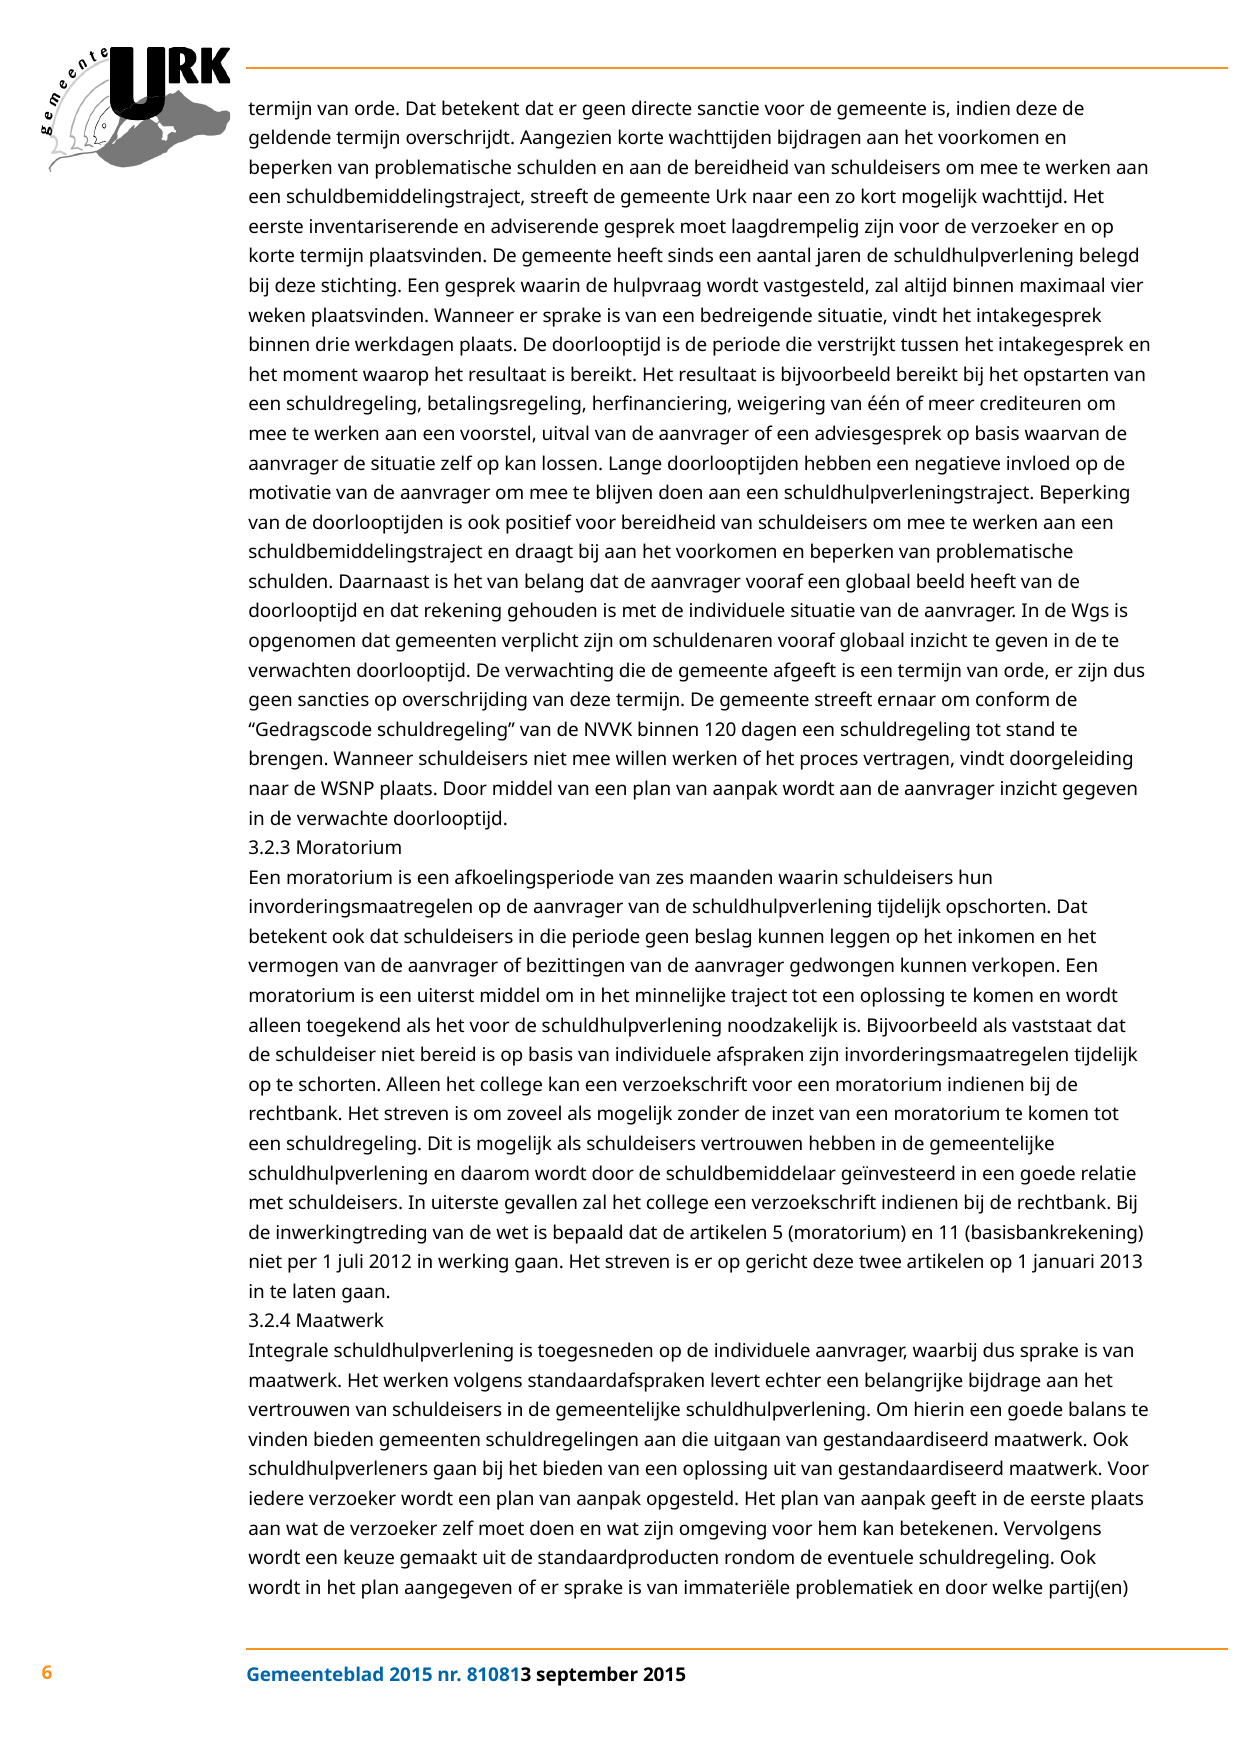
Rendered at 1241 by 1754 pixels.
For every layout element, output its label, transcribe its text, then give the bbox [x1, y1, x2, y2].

picture [41, 47, 231, 172]
text Integrale schuldhulpverlening is toegesneden op de individuele aanvrager, waarbij dus sprake is van maatwerk. Het werken volgens standaardafspraken levert echter een belangrijke bijdrage aan het vertrouwen van schuldeisers in de gemeentelijke schuldhulpverlening. Om hierin een goede balans te vinden bieden gemeenten schuldregelingen aan die uitgaan van gestandaardiseerd maatwerk. Ook schuldhulpverleners gaan bij het bieden van een oplossing uit van gestandaardiseerd maatwerk. Voor iedere verzoeker wordt een plan van aanpak opgesteld. Het plan van aanpak geeft in de eerste plaats aan wat de verzoeker zelf moet doen en wat zijn omgeving voor hem kan betekenen. Vervolgens wordt een keuze gemaakt uit de standaardproducten rondom de eventuele schuldregeling. Ook wordt in het plan aangegeven of er sprake is van immateriële problematiek en door welke partij(en) [248, 1337, 1152, 1600]
text 3.2.3 Moratorium [248, 834, 1152, 860]
text Een moratorium is een afkoelingsperiode van zes maanden waarin schuldeisers hun invorderingsmaatregelen op de aanvrager van de schuldhulpverlening tijdelijk opschorten. Dat betekent ook dat schuldeisers in die periode geen beslag kunnen leggen op het inkomen en het vermogen van de aanvrager of bezittingen van de aanvrager gedwongen kunnen verkopen. Een moratorium is een uiterst middel om in het minnelijke traject tot een oplossing te komen en wordt alleen toegekend als het voor de schuldhulpverlening noodzakelijk is. Bijvoorbeeld als vaststaat dat de schuldeiser niet bereid is op basis van individuele afspraken zijn invorderingsmaatregelen tijdelijk op te schorten. Alleen het college kan een verzoekschrift voor een moratorium indienen bij de rechtbank. Het streven is om zoveel als mogelijk zonder de inzet van een moratorium te komen tot een schuldregeling. Dit is mogelijk als schuldeisers vertrouwen hebben in de gemeentelijke schuldhulpverlening en daarom wordt door de schuldbemiddelaar geïnvesteerd in een goede relatie met schuldeisers. In uiterste gevallen zal het college een verzoekschrift indienen bij de rechtbank. Bij de inwerkingtreding van de wet is bepaald dat de artikelen 5 (moratorium) en 11 (basisbankrekening) niet per 1 juli 2012 in werking gaan. Het streven is er op gericht deze twee artikelen op 1 januari 2013 in te laten gaan. [248, 864, 1152, 1304]
text 3.2.4 Maatwerk [248, 1308, 1152, 1333]
text termijn van orde. Dat betekent dat er geen directe sanctie voor de gemeente is, indien deze de geldende termijn overschrijdt. Aangezien korte wachttijden bijdragen aan het voorkomen en beperken van problematische schulden en aan de bereidheid van schuldeisers om mee te werken aan een schuldbemiddelingstraject, streeft de gemeente Urk naar een zo kort mogelijk wachttijd. Het eerste inventariserende en adviserende gesprek moet laagdrempelig zijn voor de verzoeker en op korte termijn plaatsvinden. De gemeente heeft sinds een aantal jaren de schuldhulpverlening belegd bij deze stichting. Een gesprek waarin de hulpvraag wordt vastgesteld, zal altijd binnen maximaal vier weken plaatsvinden. Wanneer er sprake is van een bedreigende situatie, vindt het intakegesprek binnen drie werkdagen plaats. De doorlooptijd is de periode die verstrijkt tussen het intakegesprek en het moment waarop het resultaat is bereikt. Het resultaat is bijvoorbeeld bereikt bij het opstarten van een schuldregeling, betalingsregeling, herfinanciering, weigering van één of meer crediteuren om mee te werken aan een voorstel, uitval van de aanvrager of een adviesgesprek op basis waarvan de aanvrager de situatie zelf op kan lossen. Lange doorlooptijden hebben een negatieve invloed op de motivatie van de aanvrager om mee te blijven doen aan een schuldhulpverleningstraject. Beperking van de doorlooptijden is ook positief voor bereidheid van schuldeisers om mee te werken aan een schuldbemiddelingstraject en draagt bij aan het voorkomen en beperken van problematische schulden. Daarnaast is het van belang dat de aanvrager vooraf een globaal beeld heeft van de doorlooptijd en dat rekening gehouden is met de individuele situatie van de aanvrager. In de Wgs is opgenomen dat gemeenten verplicht zijn om schuldenaren vooraf globaal inzicht te geven in de te verwachten doorlooptijd. De verwachting die de gemeente afgeeft is een termijn van orde, er zijn dus geen sancties op overschrijding van deze termijn. De gemeente streeft ernaar om conform de “Gedragscode schuldregeling” van de NVVK binnen 120 dagen een schuldregeling tot stand te brengen. Wanneer schuldeisers niet mee willen werken of het proces vertragen, vindt doorgeleiding naar de WSNP plaats. Door middel van een plan van aanpak wordt aan de aanvrager inzicht gegeven in de verwachte doorlooptijd. [248, 95, 1152, 831]
